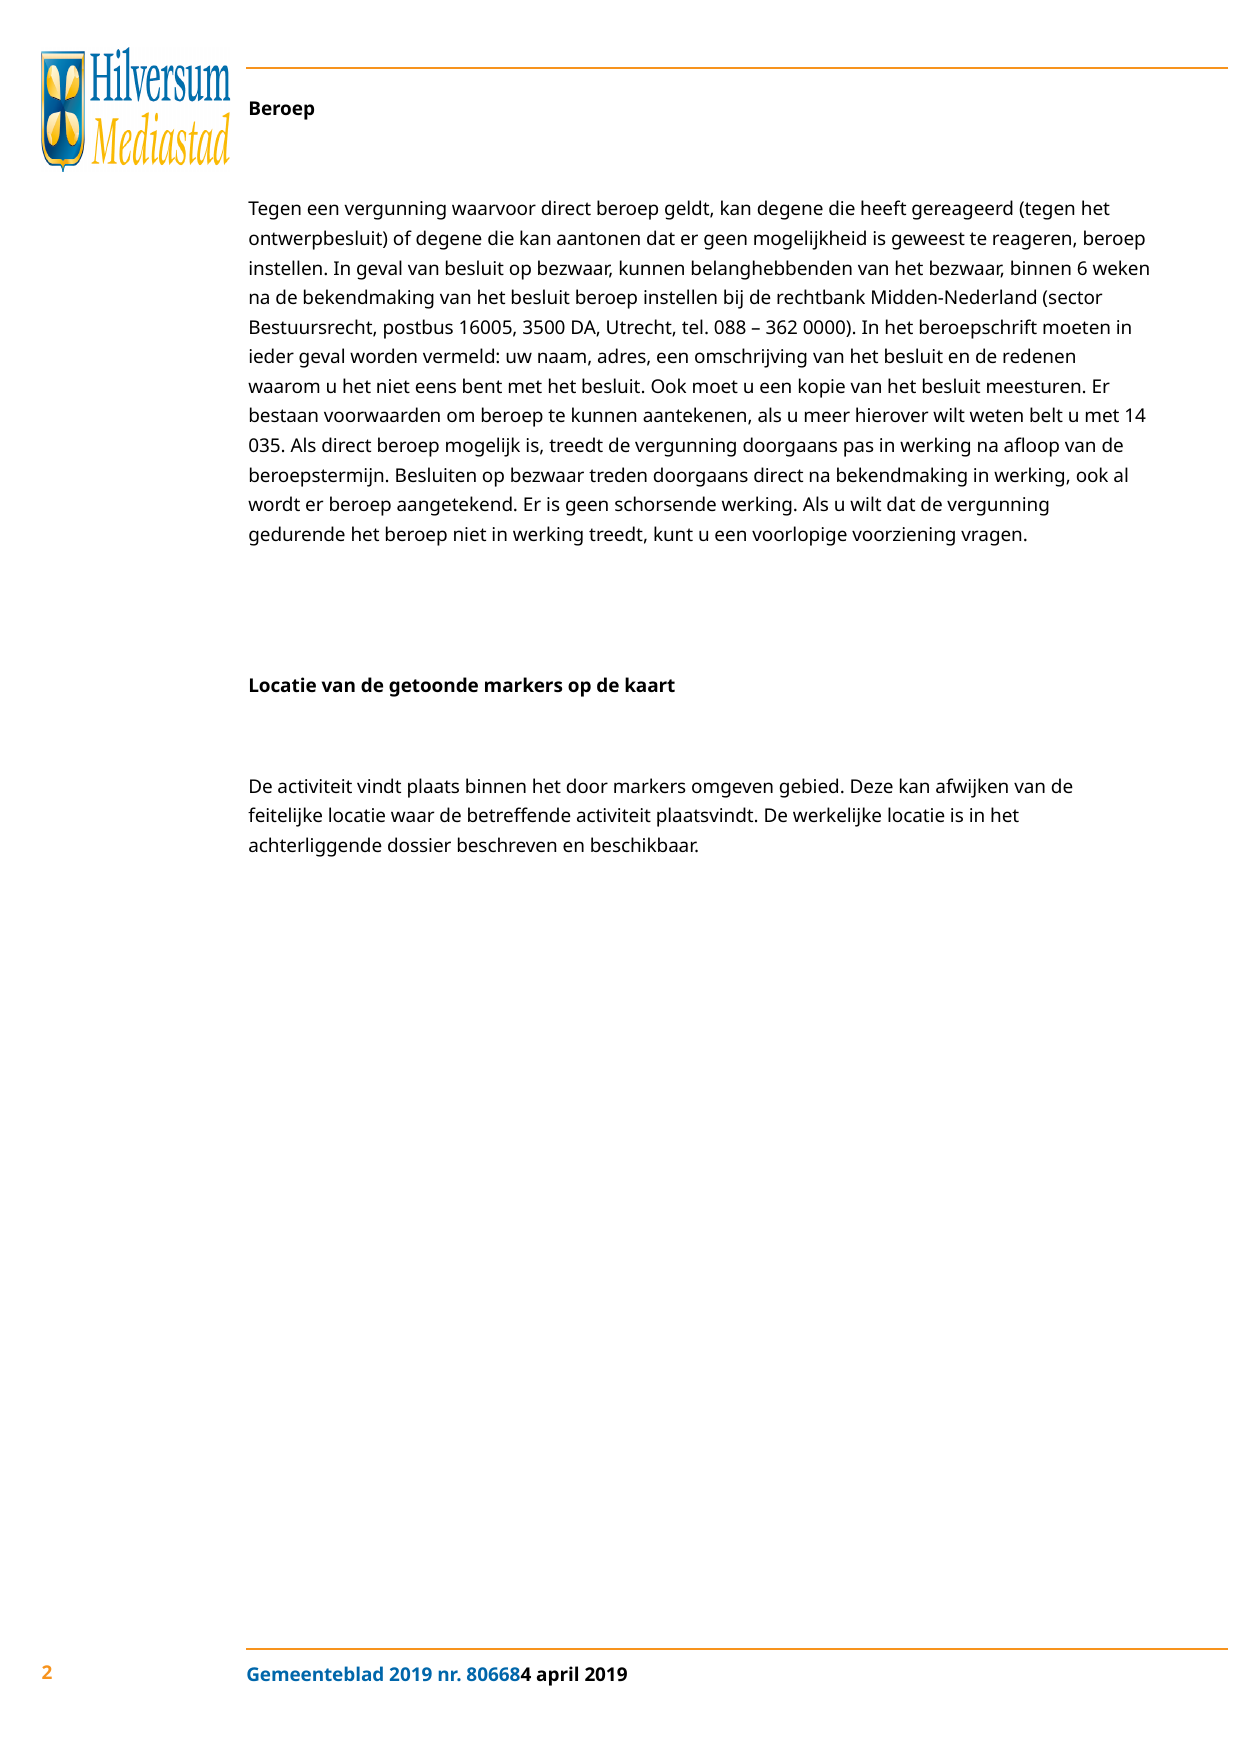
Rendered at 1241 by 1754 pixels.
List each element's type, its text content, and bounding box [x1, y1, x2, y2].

picture [41, 47, 231, 172]
text Locatie van de getoonde markers op de kaart [248, 672, 1152, 698]
text Beroep [248, 95, 1152, 121]
text De activiteit vindt plaats binnen het door markers omgeven gebied. Deze kan afwijken van de feitelijke locatie waar de betreffende activiteit plaatsvindt. De werkelijke locatie is in het achterliggende dossier beschreven en beschikbaar. [248, 773, 1152, 858]
text Tegen een vergunning waarvoor direct beroep geldt, kan degene die heeft gereageerd (tegen het ontwerpbesluit) of degene die kan aantonen dat er geen mogelijkheid is geweest te reageren, beroep instellen. In geval van besluit op bezwaar, kunnen belanghebbenden van het bezwaar, binnen 6 weken na de bekendmaking van het besluit beroep instellen bij de rechtbank Midden-Nederland (sector Bestuursrecht, postbus 16005, 3500 DA, Utrecht, tel. 088 – 362 0000). In het beroepschrift moeten in ieder geval worden vermeld: uw naam, adres, een omschrijving van het besluit en de redenen waarom u het niet eens bent met het besluit. Ook moet u een kopie van het besluit meesturen. Er bestaan voorwaarden om beroep te kunnen aantekenen, als u meer hierover wilt weten belt u met 14 035. Als direct beroep mogelijk is, treedt de vergunning doorgaans pas in werking na afloop van de beroepstermijn. Besluiten op bezwaar treden doorgaans direct na bekendmaking in werking, ook al wordt er beroep aangetekend. Er is geen schorsende werking. Als u wilt dat de vergunning gedurende het beroep niet in werking treedt, kunt u een voorlopige voorziening vragen. [248, 196, 1152, 547]
